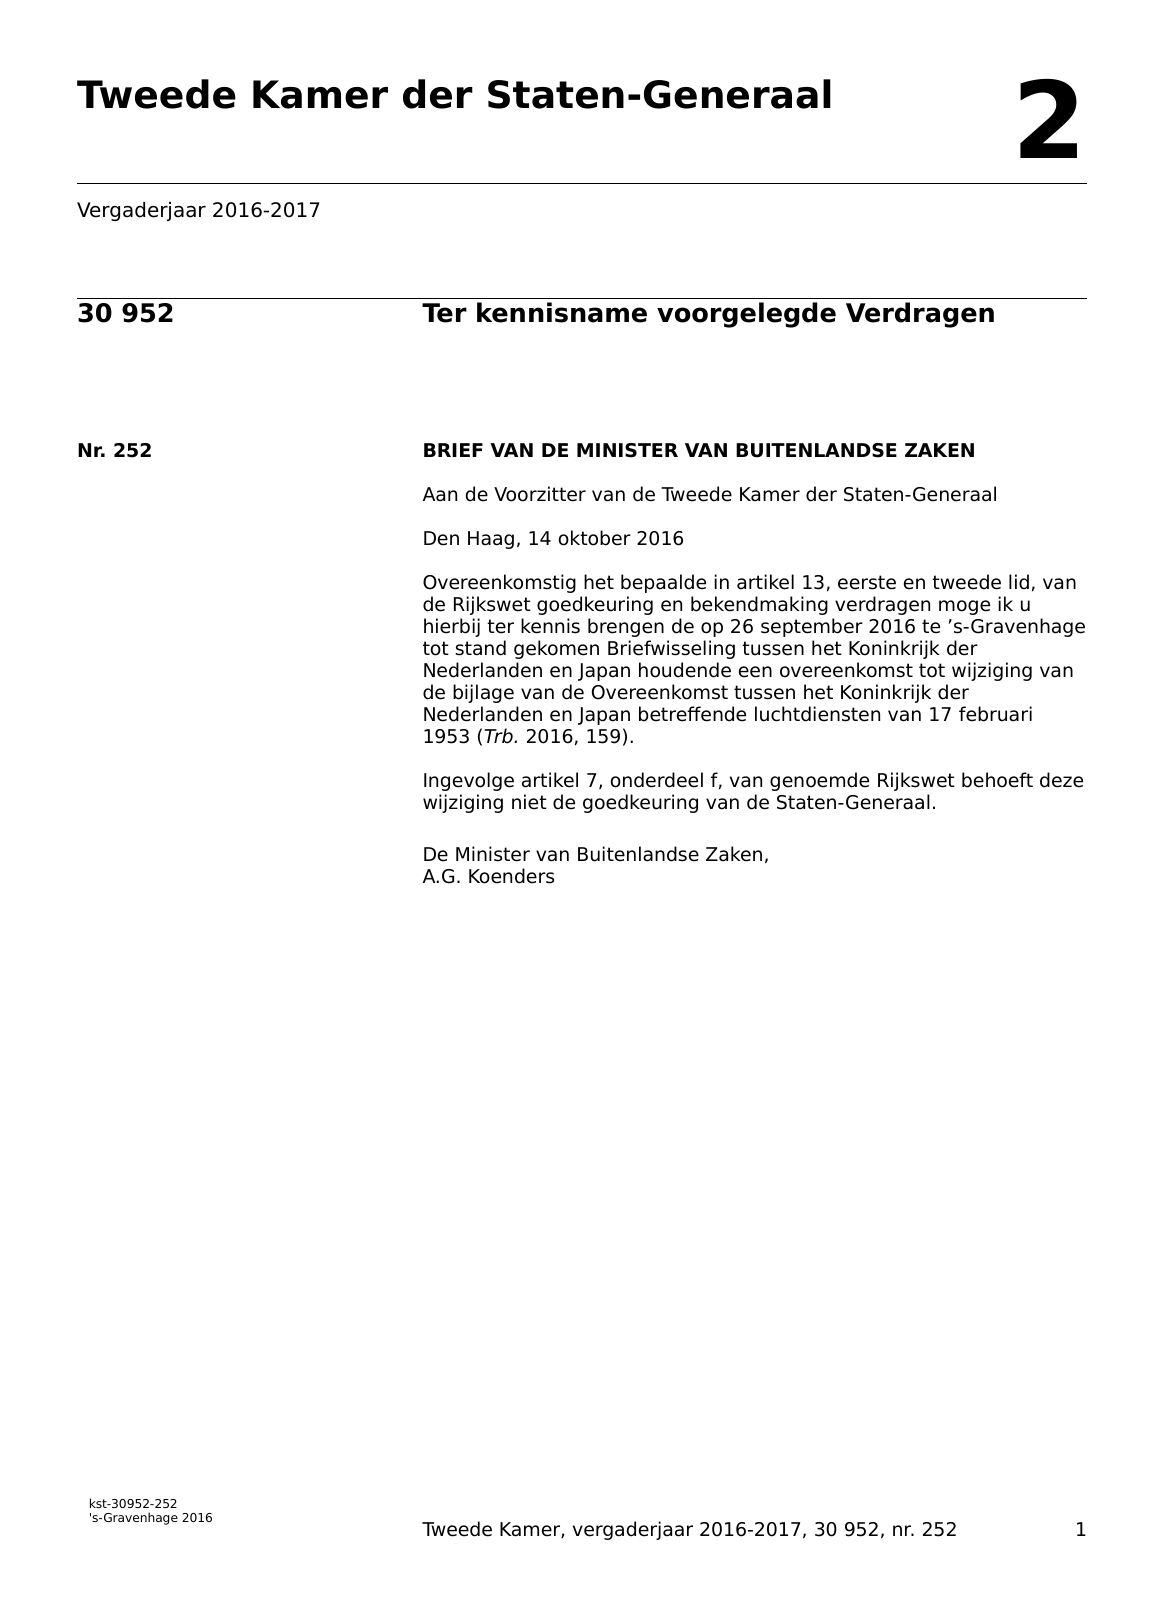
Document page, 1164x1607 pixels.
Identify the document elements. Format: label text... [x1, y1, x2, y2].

text 's-Gravenhage 2016 [88, 1511, 323, 1525]
text De Minister van Buitenlandse Zaken, A.G. Koenders [422, 844, 1087, 888]
text Ingevolge artikel 7, onderdeel f, van genoemde Rijkswet behoeft deze wijziging niet de goedkeuring van de Staten-Generaal. [422, 770, 1087, 814]
table_cell Vergaderjaar 2016-2017 [77, 184, 1087, 298]
text Aan de Voorzitter van de Tweede Kamer der Staten-Generaal [422, 484, 1087, 506]
text Den Haag, 14 oktober 2016 [422, 528, 1087, 550]
text Overeenkomstig het bepaalde in artikel 13, eerste en tweede lid, van de Rijkswet goedkeuring en bekendmaking verdragen moge ik u hierbij ter kennis brengen de op 26 september 2016 te ’s-Gravenhage tot stand gekomen Briefwisseling tussen het Koninkrijk der Nederlanden en Japan houdende een overeenkomst tot wijziging van de bijlage van de Overeenkomst tussen het Koninkrijk der Nederlanden en Japan betreffende luchtdiensten van 17 februari 1953 (Trb. 2016, 159). [422, 572, 1087, 748]
table_header 2 [886, 59, 1087, 183]
subtitle Nr. 252 BRIEF VAN DE MINISTER VAN BUITENLANDSE ZAKEN [77, 440, 1087, 462]
text kst-30952-252 [88, 1497, 323, 1511]
subtitle 30 952 Ter kennisname voorgelegde Verdragen [77, 299, 1087, 329]
table_header Tweede Kamer der Staten-Generaal [77, 59, 886, 183]
